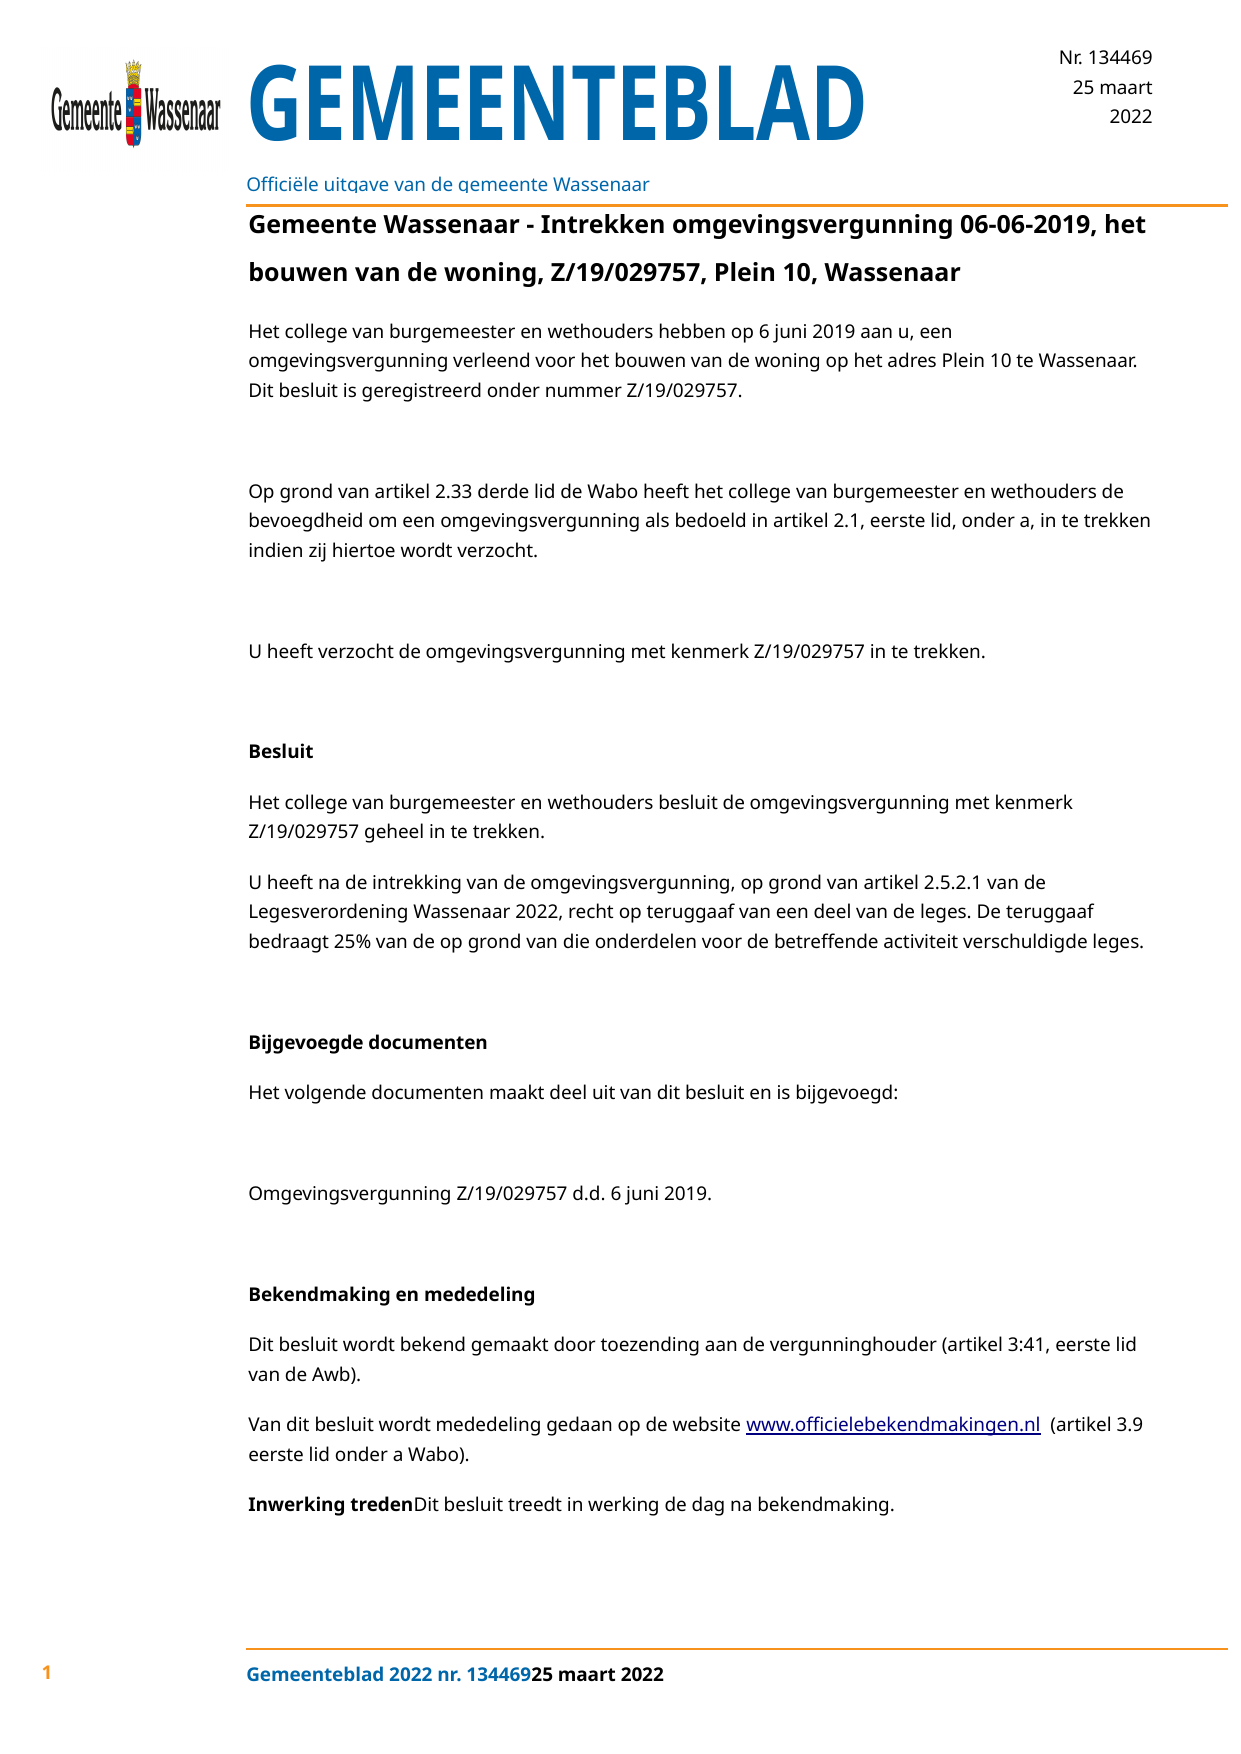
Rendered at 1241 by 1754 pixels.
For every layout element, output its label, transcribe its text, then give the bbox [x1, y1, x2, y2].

text Het volgende documenten maakt deel uit van dit besluit en is bijgevoegd: [248, 1079, 1152, 1105]
text Dit besluit wordt bekend gemaakt door toezending aan de vergunninghouder (artikel 3:41, eerste lid van de Awb). [248, 1332, 1152, 1387]
text Bijgevoegde documenten [248, 1029, 1152, 1055]
text Gemeente Wassenaar - Intrekken omgevingsvergunning 06-06-2019, het bouwen van de woning, Z/19/029757, Plein 10, Wassenaar [248, 207, 1152, 288]
text Op grond van artikel 2.33 derde lid de Wabo heeft het college van burgemeester en wethouders de bevoegdheid om een omgevingsvergunning als bedoeld in artikel 2.1, eerste lid, onder a, in te trekken indien zij hiertoe wordt verzocht. [248, 478, 1152, 563]
text Besluit [248, 739, 1152, 764]
text Inwerking tredenDit besluit treedt in werking de dag na bekendmaking. [248, 1492, 1152, 1517]
text U heeft na de intrekking van de omgevingsvergunning, op grond van artikel 2.5.2.1 van de Legesverordening Wassenaar 2022, recht op teruggaaf van een deel van de leges. De teruggaaf bedraagt 25% van de op grond van die onderdelen voor de betreffende activiteit verschuldigde leges. [248, 869, 1152, 954]
text Van dit besluit wordt mededeling gedaan op de website www.officielebekendmakingen.nl (artikel 3.9 eerste lid onder a Wabo). [248, 1412, 1152, 1467]
picture [41, 47, 231, 172]
text Het college van burgemeester en wethouders hebben op 6 juni 2019 aan u, een omgevingsvergunning verleend voor het bouwen van de woning op het adres Plein 10 te Wassenaar. Dit besluit is geregistreerd onder nummer Z/19/029757. [248, 318, 1152, 403]
text Omgevingsvergunning Z/19/029757 d.d. 6 juni 2019. [248, 1180, 1152, 1206]
text Het college van burgemeester en wethouders besluit de omgevingsvergunning met kenmerk Z/19/029757 geheel in te trekken. [248, 789, 1152, 844]
text U heeft verzocht de omgevingsvergunning met kenmerk Z/19/029757 in te trekken. [248, 638, 1152, 664]
text Bekendmaking en mededeling [248, 1281, 1152, 1307]
